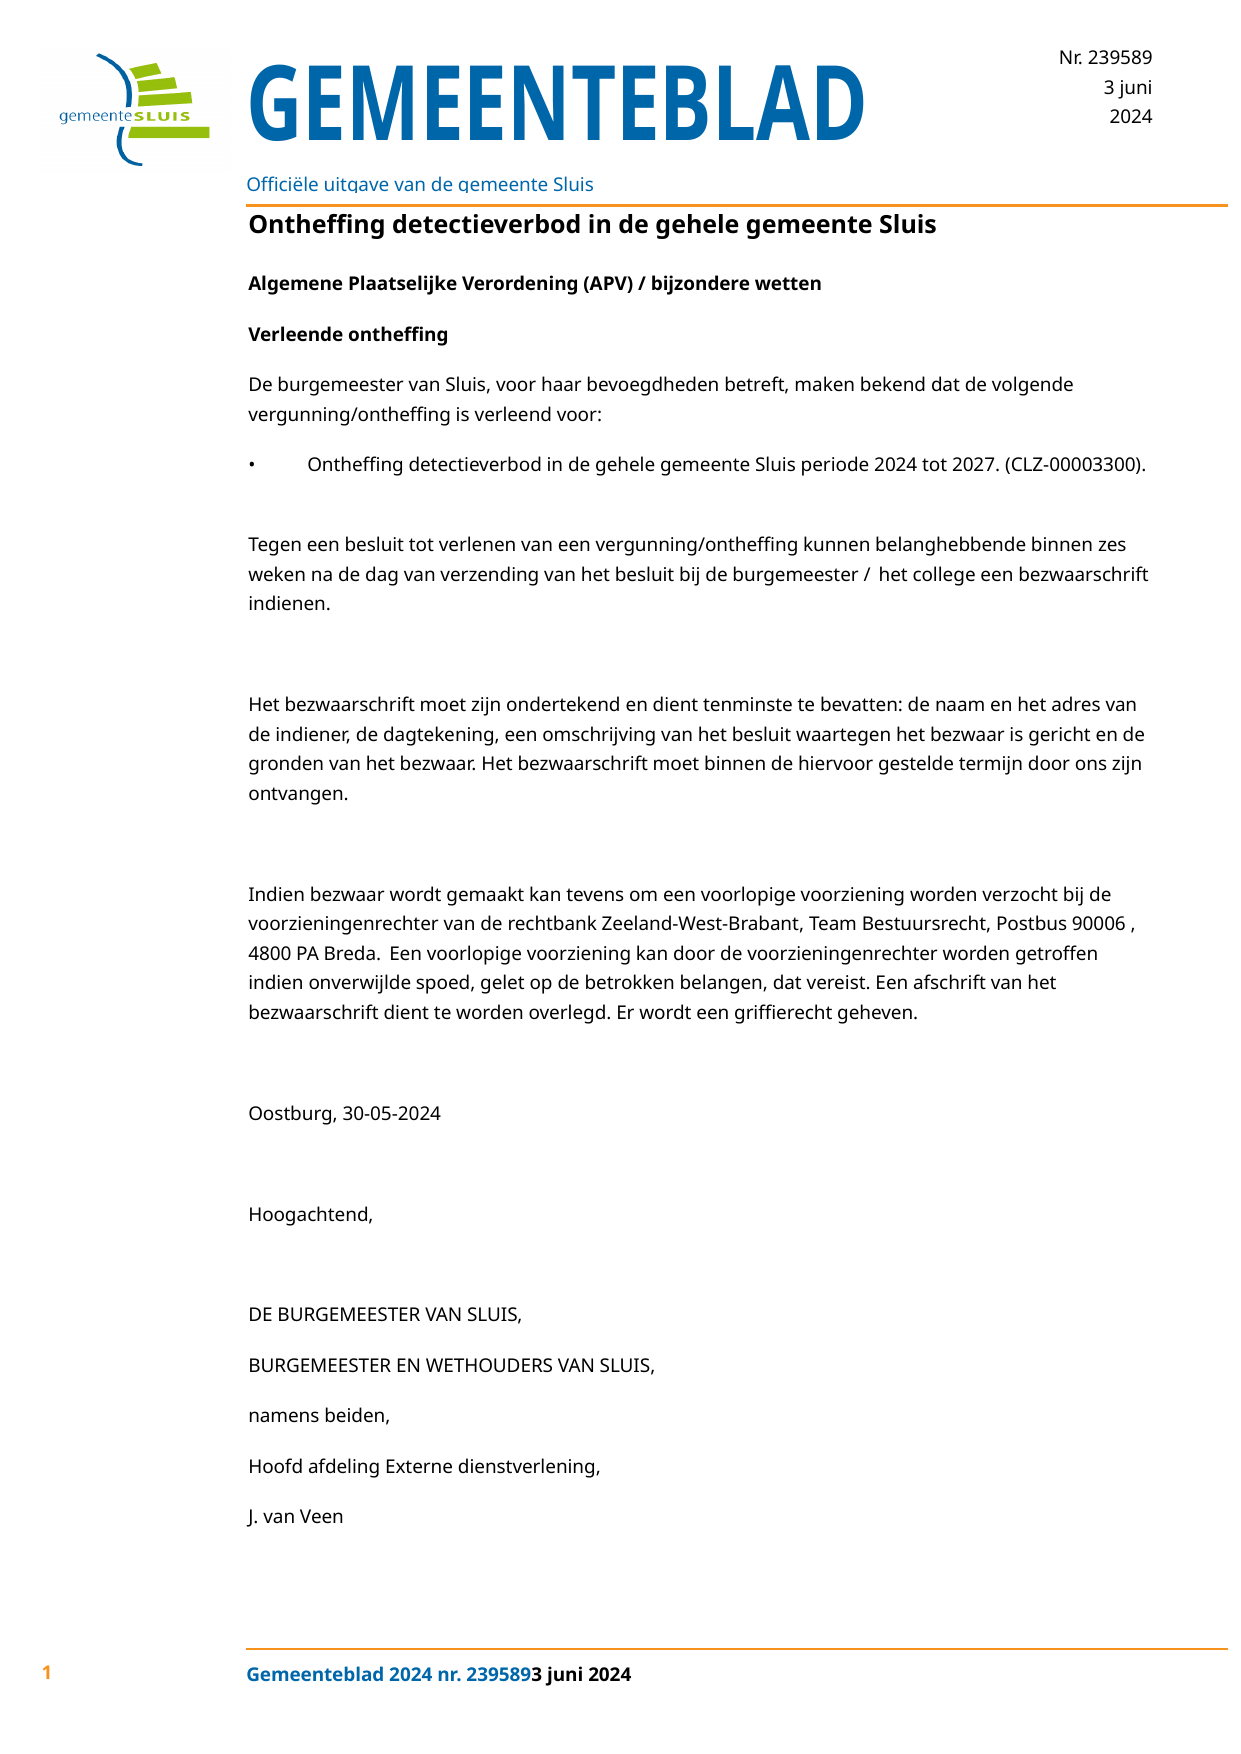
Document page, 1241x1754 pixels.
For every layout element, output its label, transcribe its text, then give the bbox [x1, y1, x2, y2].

text namens beiden, [248, 1402, 1152, 1428]
text BURGEMEESTER EN WETHOUDERS VAN SLUIS, [248, 1352, 1152, 1378]
text Algemene Plaatselijke Verordening (APV) / bijzondere wetten [248, 270, 1152, 296]
text Ontheffing detectieverbod in de gehele gemeente Sluis [248, 207, 1152, 241]
picture [41, 47, 231, 172]
text Oostburg, 30-05-2024 [248, 1100, 1152, 1126]
text DE BURGEMEESTER VAN SLUIS, [248, 1302, 1152, 1327]
text De burgemeester van Sluis, voor haar bevoegdheden betreft, maken bekend dat de volgende vergunning/ontheffing is verleend voor: [248, 371, 1152, 426]
text Hoogachtend, [248, 1201, 1152, 1226]
text Het bezwaarschrift moet zijn ondertekend en dient tenminste te bevatten: de naam en het adres van de indiener, de dagtekening, een omschrijving van het besluit waartegen het bezwaar is gericht en de gronden van het bezwaar. Het bezwaarschrift moet binnen de hiervoor gestelde termijn door ons zijn ontvangen. [248, 691, 1152, 806]
text Hoofd afdeling Externe dienstverlening, [248, 1453, 1152, 1478]
text Verleende ontheffing [248, 321, 1152, 346]
text J. van Veen [248, 1503, 1152, 1529]
text Indien bezwaar wordt gemaakt kan tevens om een voorlopige voorziening worden verzocht bij de voorzieningenrechter van de rechtbank Zeeland-West-Brabant, Team Bestuursrecht, Postbus 90006 , 4800 PA Breda. Een voorlopige voorziening kan door de voorzieningenrechter worden getroffen indien onverwijlde spoed, gelet op de betrokken belangen, dat vereist. Een afschrift van het bezwaarschrift dient te worden overlegd. Er wordt een griffierecht geheven. [248, 881, 1152, 1025]
list Ontheffing detectieverbod in de gehele gemeente Sluis periode 2024 tot 2027. (CLZ-00003300). [248, 451, 1152, 477]
text Tegen een besluit tot verlenen van een vergunning/ontheffing kunnen belanghebbende binnen zes weken na de dag van verzending van het besluit bij de burgemeester / het college een bezwaarschrift indienen. [248, 531, 1152, 616]
